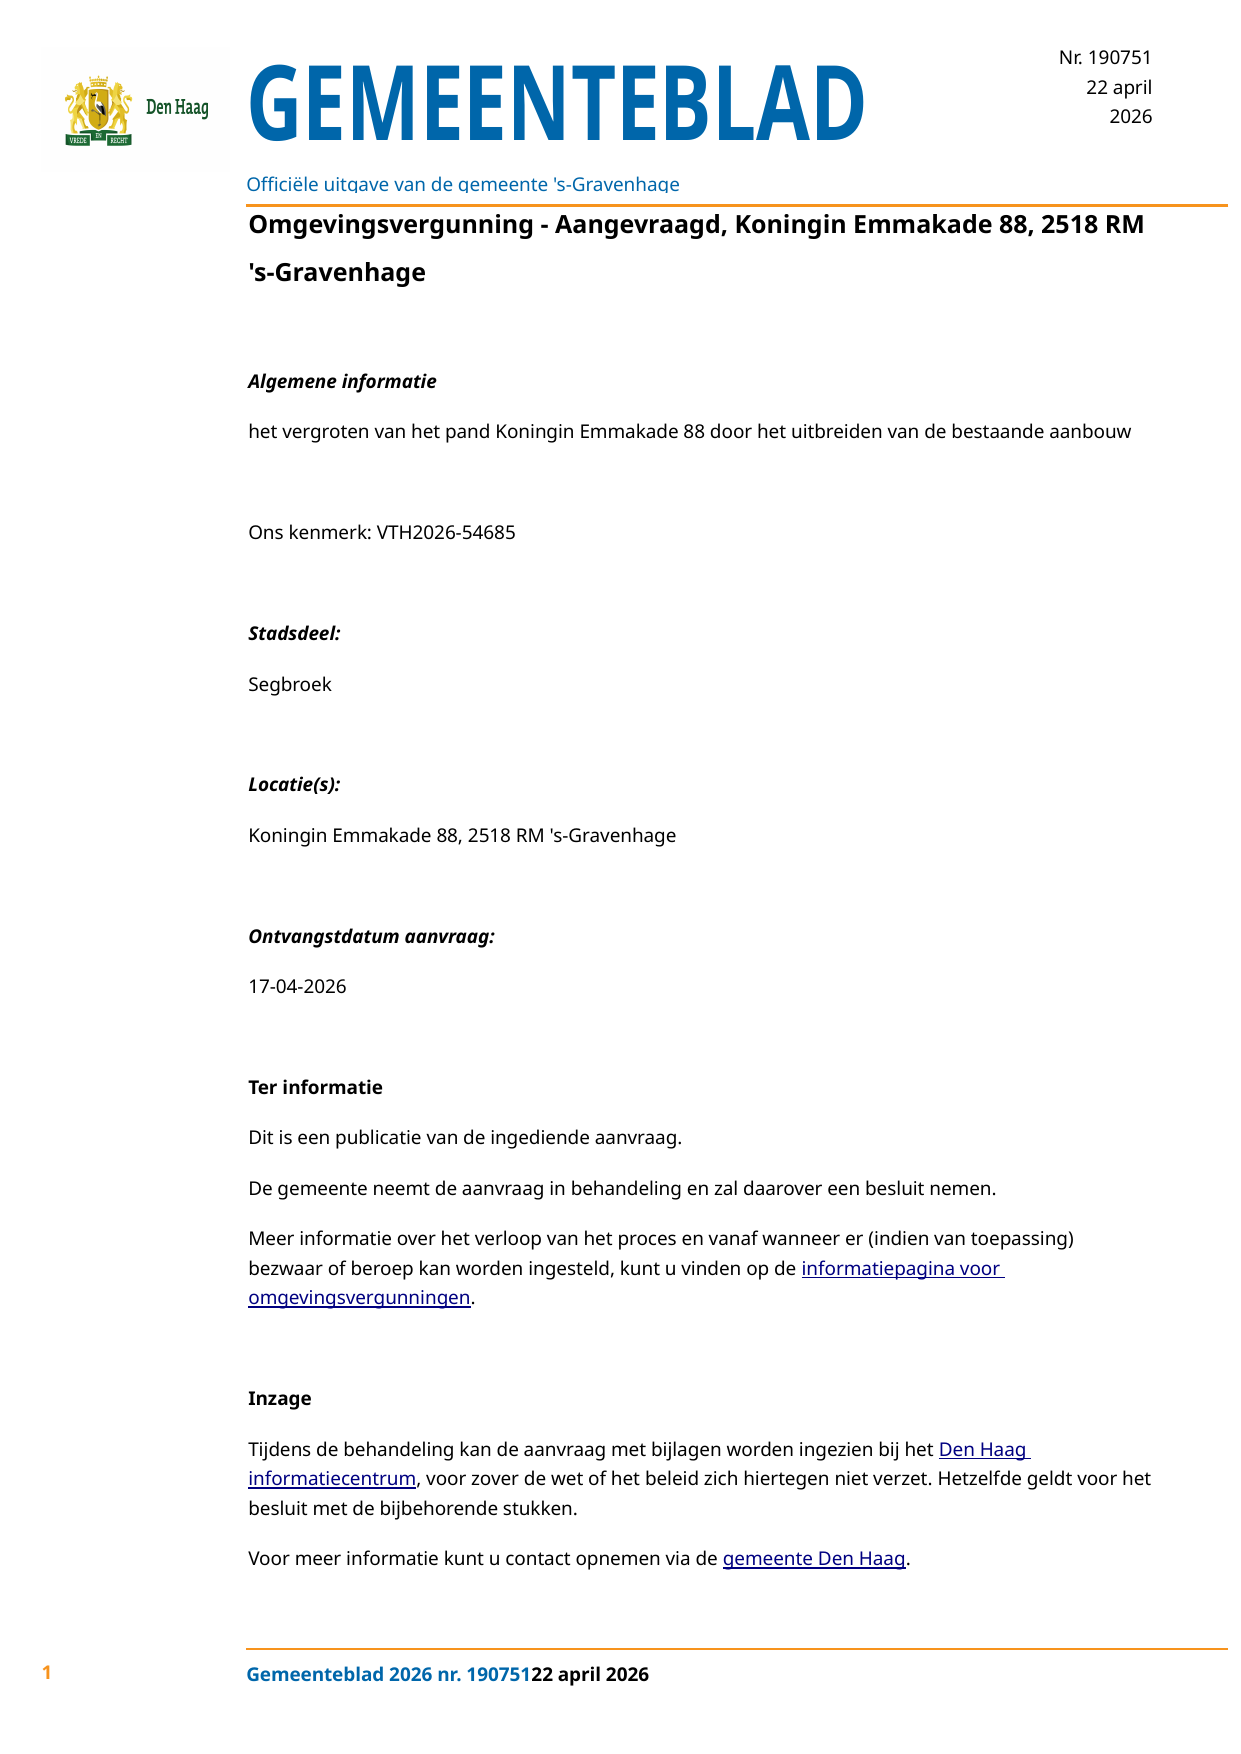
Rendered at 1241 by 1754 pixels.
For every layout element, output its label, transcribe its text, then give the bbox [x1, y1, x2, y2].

text Koningin Emmakade 88, 2518 RM 's-Gravenhage [248, 822, 1152, 848]
text Omgevingsvergunning - Aangevraagd, Koningin Emmakade 88, 2518 RM 's-Gravenhage [248, 207, 1152, 288]
text Algemene informatie [248, 368, 1152, 394]
text De gemeente neemt de aanvraag in behandeling en zal daarover een besluit nemen. [248, 1175, 1152, 1201]
picture [41, 47, 231, 172]
text Ter informatie [248, 1074, 1152, 1100]
text Ons kenmerk: VTH2026-54685 [248, 519, 1152, 545]
text Stadsdeel: [248, 620, 1152, 646]
text Meer informatie over het verloop van het proces en vanaf wanneer er (indien van toepassing) bezwaar of beroep kan worden ingesteld, kunt u vinden op de informatiepagina voor omgevingsvergunningen. [248, 1225, 1152, 1310]
text Dit is een publicatie van de ingediende aanvraag. [248, 1124, 1152, 1150]
text het vergroten van het pand Koningin Emmakade 88 door het uitbreiden van de bestaande aanbouw [248, 419, 1152, 444]
text Ontvangstdatum aanvraag: [248, 923, 1152, 949]
text Tijdens de behandeling kan de aanvraag met bijlagen worden ingezien bij het Den Haag informatiecentrum, voor zover de wet of het beleid zich hiertegen niet verzet. Hetzelfde geldt voor het besluit met de bijbehorende stukken. [248, 1436, 1152, 1521]
text Locatie(s): [248, 772, 1152, 797]
text 17-04-2026 [248, 973, 1152, 999]
text Inzage [248, 1385, 1152, 1411]
text Segbroek [248, 671, 1152, 697]
text Voor meer informatie kunt u contact opnemen via de gemeente Den Haag. [248, 1545, 1152, 1571]
